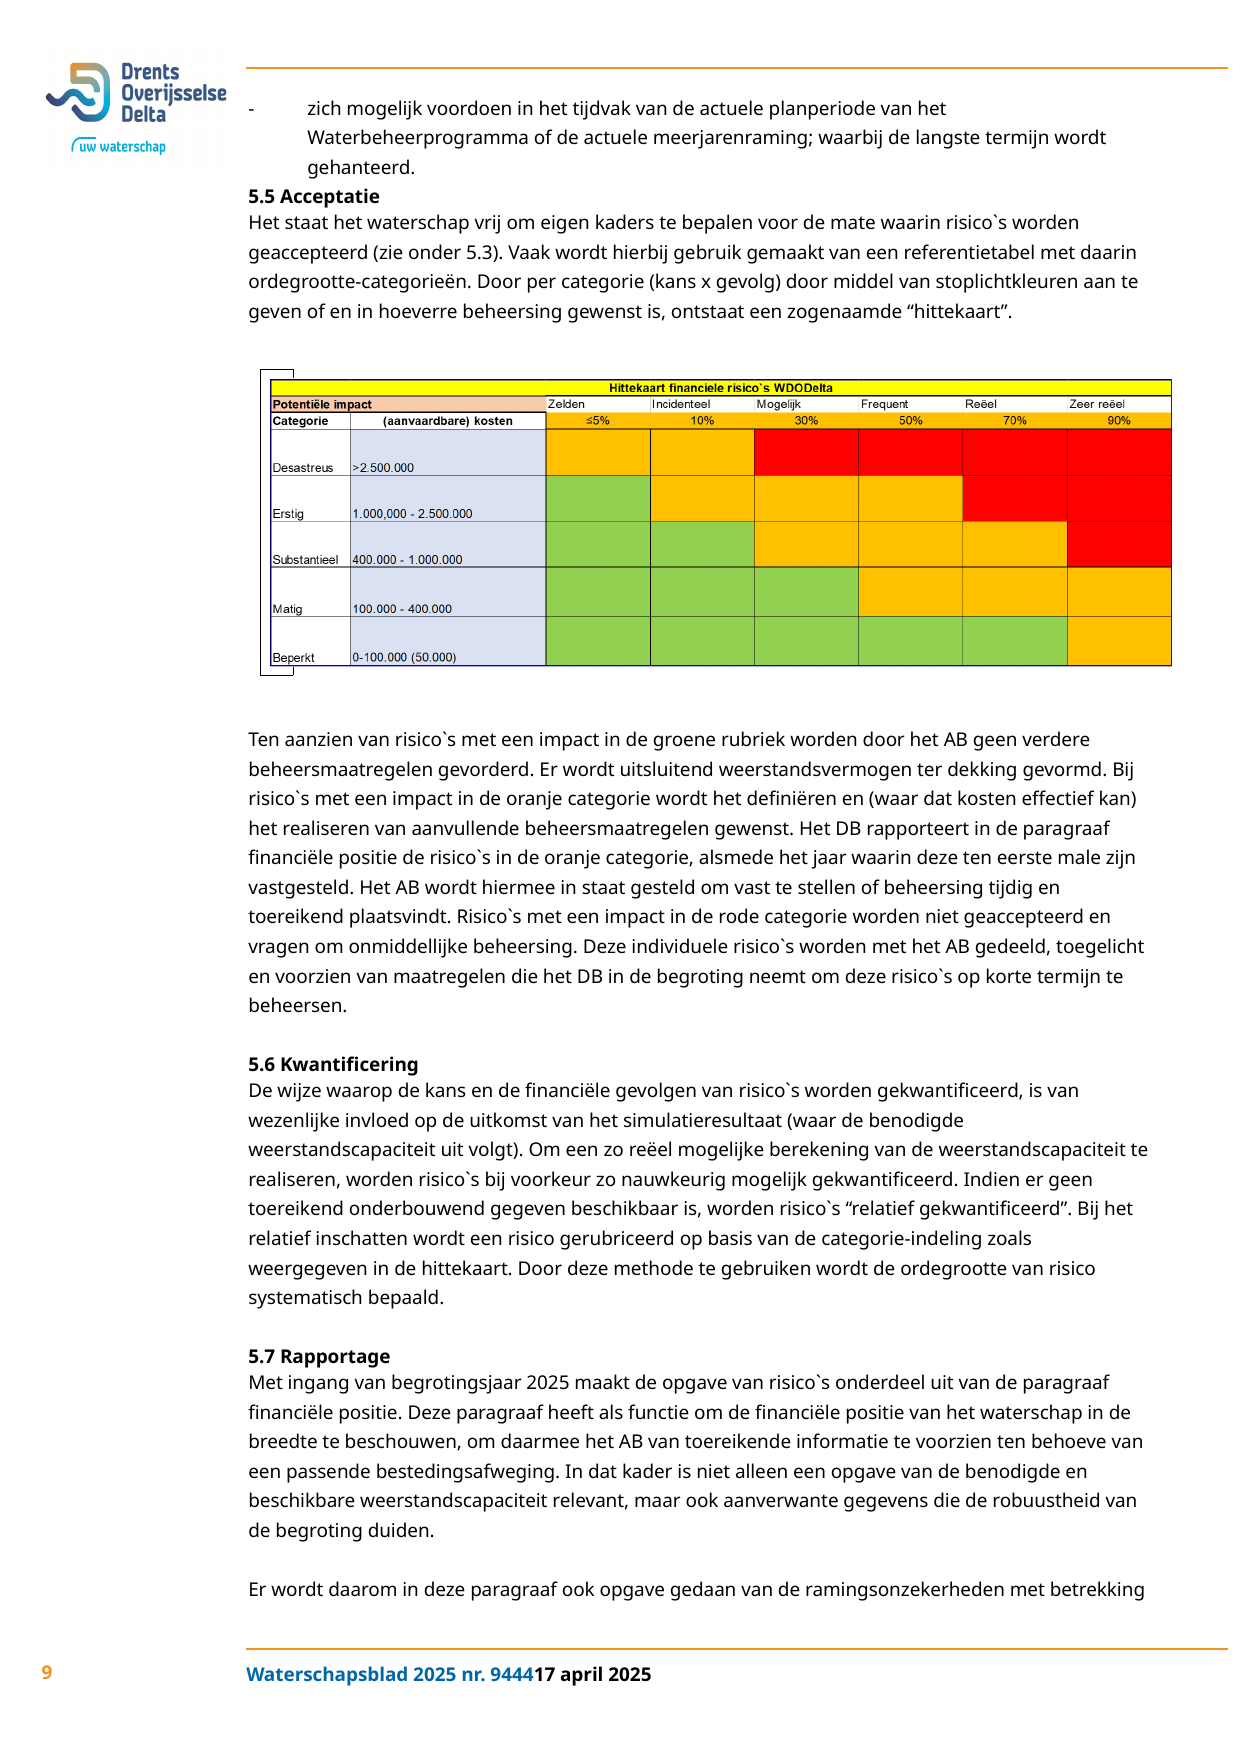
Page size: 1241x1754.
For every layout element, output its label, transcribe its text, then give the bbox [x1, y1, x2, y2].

text De wijze waarop de kans en de financiële gevolgen van risico`s worden gekwantificeerd, is van wezenlijke invloed op de uitkomst van het simulatieresultaat (waar de benodigde weerstandscapaciteit uit volgt). Om een zo reëel mogelijke berekening van de weerstandscapaciteit te realiseren, worden risico`s bij voorkeur zo nauwkeurig mogelijk gekwantificeerd. Indien er geen toereikend onderbouwend gegeven beschikbaar is, worden risico`s “relatief gekwantificeerd”. Bij het relatief inschatten wordt een risico gerubriceerd op basis van de categorie-indeling zoals weergegeven in de hittekaart. Door deze methode te gebruiken wordt de ordegrootte van risico systematisch bepaald. [248, 1077, 1152, 1310]
text 5.6 Kwantificering [248, 1052, 1152, 1077]
text 5.7 Rapportage [248, 1343, 1152, 1369]
list zich mogelijk voordoen in het tijdvak van de actuele planperiode van het Waterbeheerprogramma of de actuele meerjarenraming; waarbij de langste termijn wordt gehanteerd. [248, 95, 1152, 180]
text Met ingang van begrotingsjaar 2025 maakt de opgave van risico`s onderdeel uit van de paragraaf financiële positie. Deze paragraaf heeft als functie om de financiële positie van het waterschap in de breedte te beschouwen, om daarmee het AB van toereikende informatie te voorzien ten behoeve van een passende bestedingsafweging. In dat kader is niet alleen een opgave van de benodigde en beschikbare weerstandscapaciteit relevant, maar ook aanverwante gegevens die de robuustheid van de begroting duiden. [248, 1369, 1152, 1543]
picture [41, 47, 231, 172]
text Ten aanzien van risico`s met een impact in de groene rubriek worden door het AB geen verdere beheersmaatregelen gevorderd. Er wordt uitsluitend weerstandsvermogen ter dekking gevormd. Bij risico`s met een impact in de oranje categorie wordt het definiëren en (waar dat kosten effectief kan) het realiseren van aanvullende beheersmaatregelen gewenst. Het DB rapporteert in de paragraaf financiële positie de risico`s in de oranje categorie, alsmede het jaar waarin deze ten eerste male zijn vastgesteld. Het AB wordt hiermee in staat gesteld om vast te stellen of beheersing tijdig en toereikend plaatsvindt. Risico`s met een impact in de rode categorie worden niet geaccepteerd en vragen om onmiddellijke beheersing. Deze individuele risico`s worden met het AB gedeeld, toegelicht en voorzien van maatregelen die het DB in de begroting neemt om deze risico`s op korte termijn te beheersen. [248, 726, 1152, 1018]
text 5.5 Acceptatie [248, 183, 1152, 209]
text Het staat het waterschap vrij om eigen kaders te bepalen voor de mate waarin risico`s worden geaccepteerd (zie onder 5.3). Vaak wordt hierbij gebruik gemaakt van een referentietabel met daarin ordegrootte-categorieën. Door per categorie (kans x gevolg) door middel van stoplichtkleuren aan te geven of en in hoeverre beheersing gewenst is, ontstaat een zogenaamde “hittekaart”. [248, 209, 1152, 324]
picture [268, 378, 1173, 667]
text Er wordt daarom in deze paragraaf ook opgave gedaan van de ramingsonzekerheden met betrekking [248, 1576, 1152, 1602]
